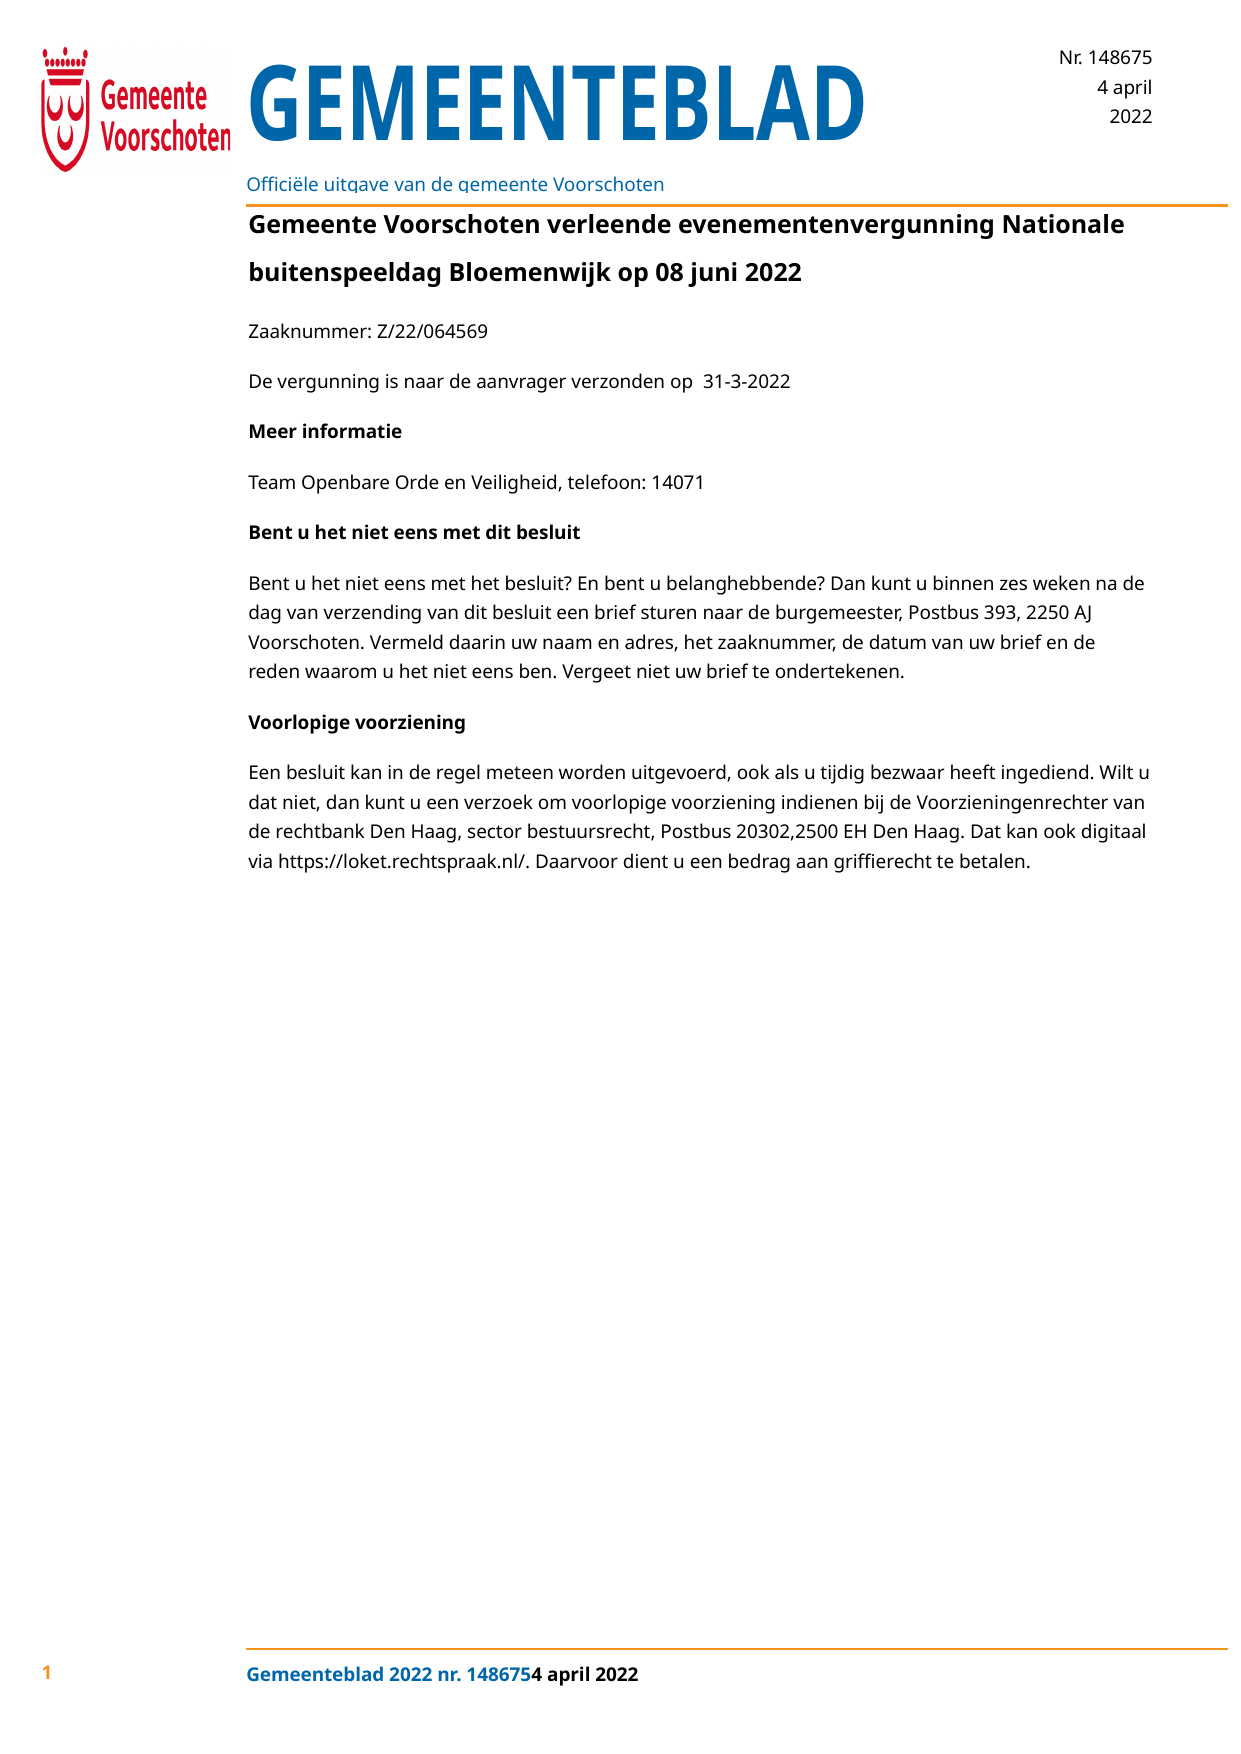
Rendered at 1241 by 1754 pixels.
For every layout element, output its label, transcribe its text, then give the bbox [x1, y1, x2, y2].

text Meer informatie [248, 419, 1152, 444]
text Een besluit kan in de regel meteen worden uitgevoerd, ook als u tijdig bezwaar heeft ingediend. Wilt u dat niet, dan kunt u een verzoek om voorlopige voorziening indienen bij de Voorzieningenrechter van de rechtbank Den Haag, sector bestuursrecht, Postbus 20302,2500 EH Den Haag. Dat kan ook digitaal via https://loket.rechtspraak.nl/. Daarvoor dient u een bedrag aan griffierecht te betalen. [248, 759, 1152, 874]
text Gemeente Voorschoten verleende evenementenvergunning Nationale buitenspeeldag Bloemenwijk op 08 juni 2022 [248, 207, 1152, 288]
text Voorlopige voorziening [248, 709, 1152, 735]
text Bent u het niet eens met het besluit? En bent u belanghebbende? Dan kunt u binnen zes weken na de dag van verzending van dit besluit een brief sturen naar de burgemeester, Postbus 393, 2250 AJ Voorschoten. Vermeld daarin uw naam en adres, het zaaknummer, de datum van uw brief en de reden waarom u het niet eens ben. Vergeet niet uw brief te ondertekenen. [248, 570, 1152, 684]
text Team Openbare Orde en Veiligheid, telefoon: 14071 [248, 469, 1152, 495]
text De vergunning is naar de aanvrager verzonden op 31-3-2022 [248, 368, 1152, 394]
text Bent u het niet eens met dit besluit [248, 519, 1152, 545]
picture [41, 47, 231, 172]
text Zaaknummer: Z/22/064569 [248, 318, 1152, 344]
